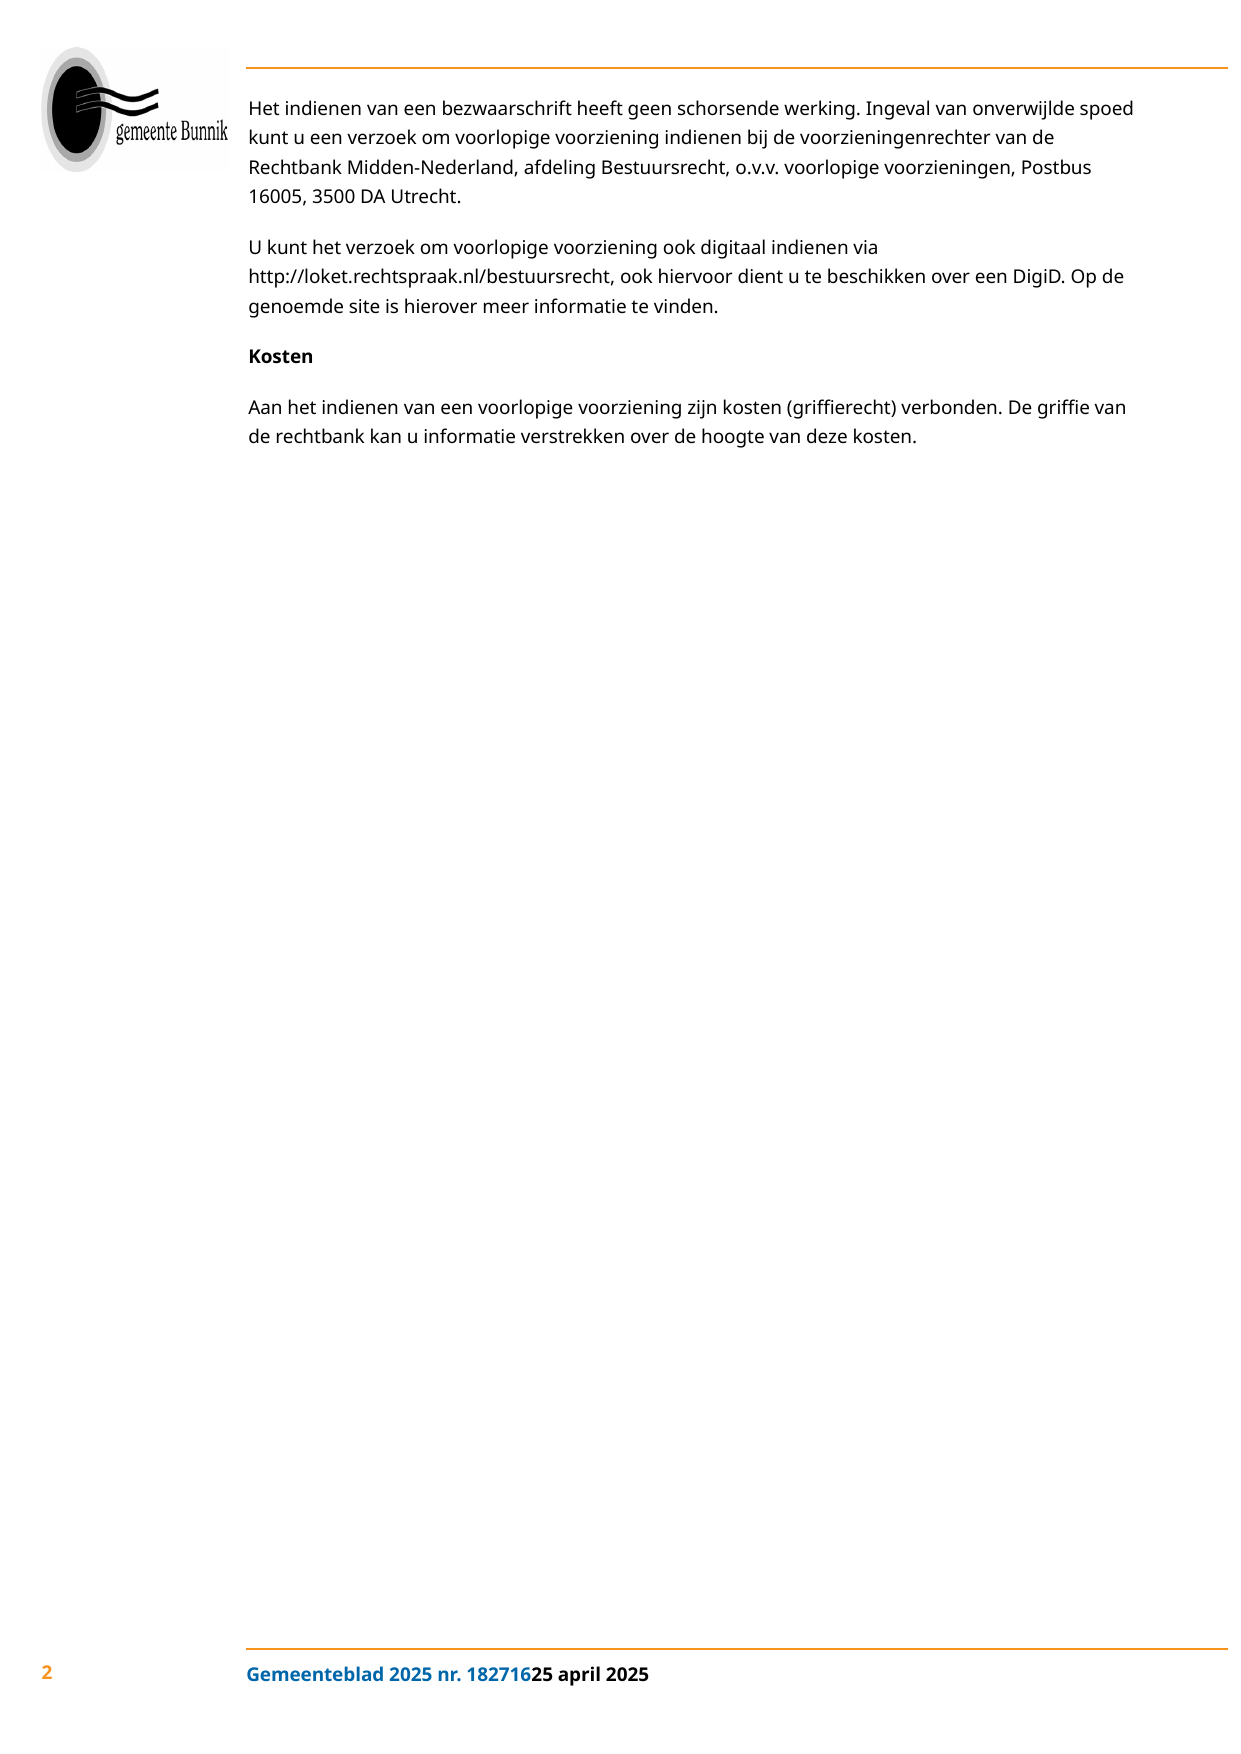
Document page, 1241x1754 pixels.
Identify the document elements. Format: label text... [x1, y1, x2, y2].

text Aan het indienen van een voorlopige voorziening zijn kosten (griffierecht) verbonden. De griffie van de rechtbank kan u informatie verstrekken over de hoogte van deze kosten. [248, 394, 1152, 449]
text Kosten [248, 343, 1152, 369]
text Het indienen van een bezwaarschrift heeft geen schorsende werking. Ingeval van onverwijlde spoed kunt u een verzoek om voorlopige voorziening indienen bij de voorzieningenrechter van de Rechtbank Midden-Nederland, afdeling Bestuursrecht, o.v.v. voorlopige voorzieningen, Postbus 16005, 3500 DA Utrecht. [248, 95, 1152, 209]
text U kunt het verzoek om voorlopige voorziening ook digitaal indienen via http://loket.rechtspraak.nl/bestuursrecht, ook hiervoor dient u te beschikken over een DigiD. Op de genoemde site is hierover meer informatie te vinden. [248, 234, 1152, 319]
picture [41, 47, 231, 172]
